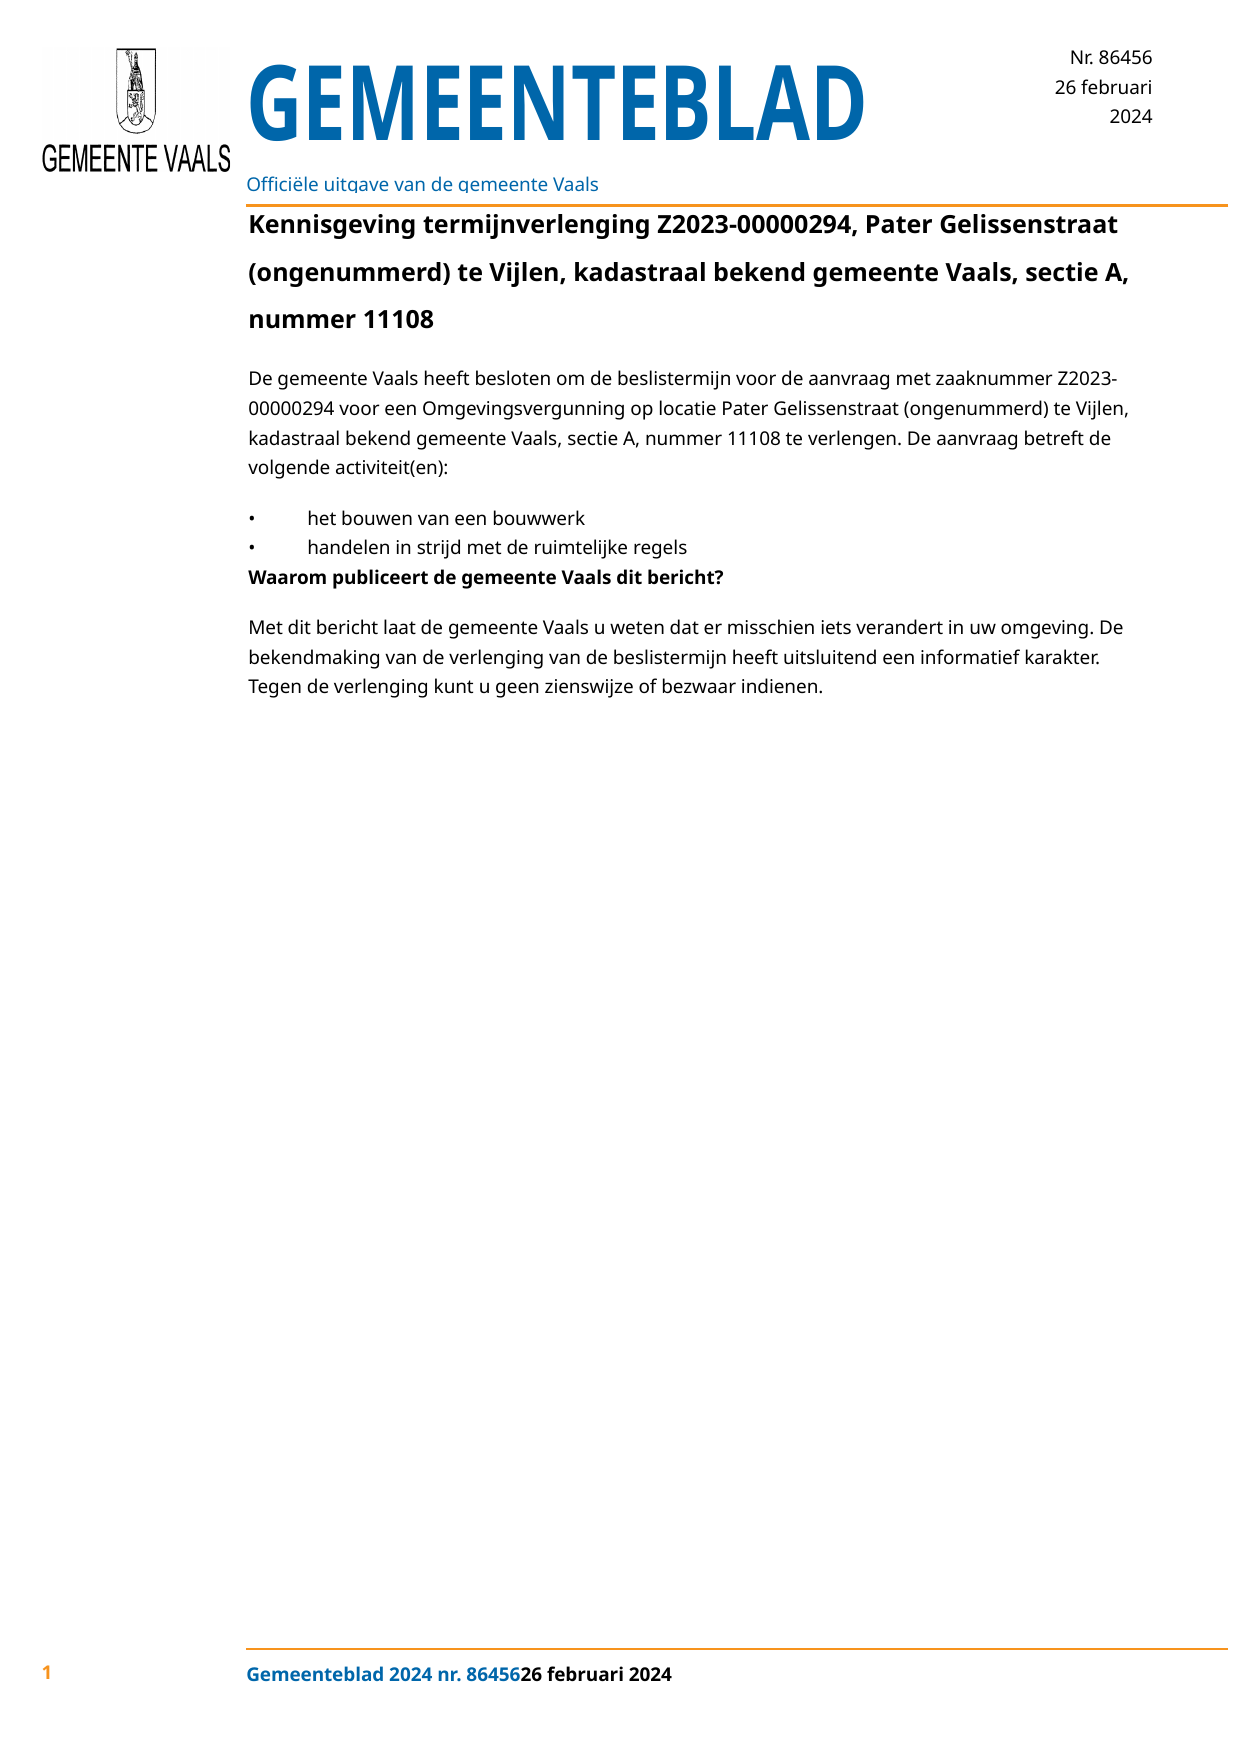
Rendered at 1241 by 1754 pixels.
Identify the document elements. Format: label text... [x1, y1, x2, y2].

text Waarom publiceert de gemeente Vaals dit bericht? [248, 564, 1152, 589]
list het bouwen van een bouwwerk [248, 505, 1152, 530]
text De gemeente Vaals heeft besloten om de beslistermijn voor de aanvraag met zaaknummer Z2023-00000294 voor een Omgevingsvergunning op locatie Pater Gelissenstraat (ongenummerd) te Vijlen, kadastraal bekend gemeente Vaals, sectie A, nummer 11108 te verlengen. De aanvraag betreft de volgende activiteit(en): [248, 366, 1152, 480]
picture [41, 47, 231, 172]
text Kennisgeving termijnverlenging Z2023-00000294, Pater Gelissenstraat (ongenummerd) te Vijlen, kadastraal bekend gemeente Vaals, sectie A, nummer 11108 [248, 207, 1152, 336]
text Met dit bericht laat de gemeente Vaals u weten dat er misschien iets verandert in uw omgeving. De bekendmaking van de verlenging van de beslistermijn heeft uitsluitend een informatief karakter. Tegen de verlenging kunt u geen zienswijze of bezwaar indienen. [248, 614, 1152, 699]
list handelen in strijd met de ruimtelijke regels [248, 534, 1152, 560]
